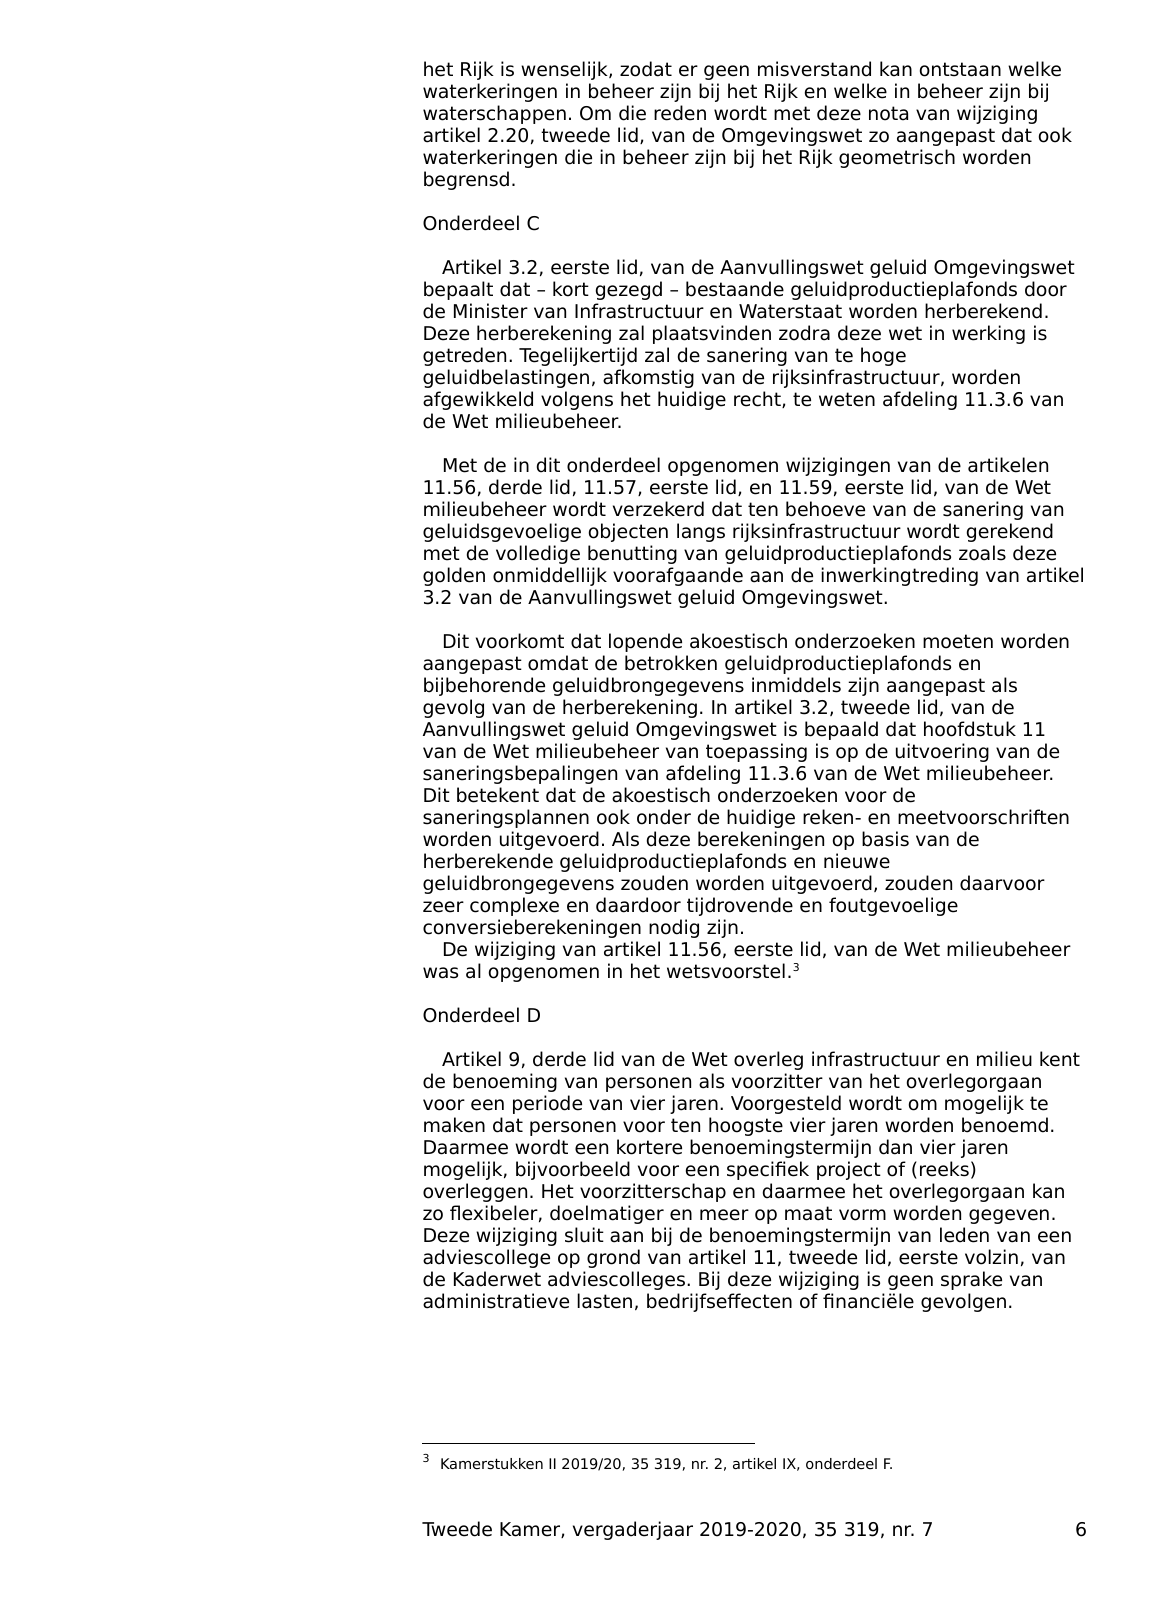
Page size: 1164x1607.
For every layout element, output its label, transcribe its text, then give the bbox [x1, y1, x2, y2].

subtitle Onderdeel C [422, 213, 1087, 235]
text Artikel 3.2, eerste lid, van de Aanvullingswet geluid Omgevingswet bepaalt dat – kort gezegd – bestaande geluidproductieplafonds door de Minister van Infrastructuur en Waterstaat worden herberekend. Deze herberekening zal plaatsvinden zodra deze wet in werking is getreden. Tegelijkertijd zal de sanering van te hoge geluidbelastingen, afkomstig van de rijksinfrastructuur, worden afgewikkeld volgens het huidige recht, te weten afdeling 11.3.6 van de Wet milieubeheer. [422, 257, 1087, 433]
text De wijziging van artikel 11.56, eerste lid, van de Wet milieubeheer was al opgenomen in het wetsvoorstel. [422, 939, 1087, 983]
text het Rijk is wenselijk, zodat er geen misverstand kan ontstaan welke waterkeringen in beheer zijn bij het Rijk en welke in beheer zijn bij waterschappen. Om die reden wordt met deze nota van wijziging artikel 2.20, tweede lid, van de Omgevingswet zo aangepast dat ook waterkeringen die in beheer zijn bij het Rijk geometrisch worden begrensd. [422, 59, 1087, 191]
text Met de in dit onderdeel opgenomen wijzigingen van de artikelen 11.56, derde lid, 11.57, eerste lid, en 11.59, eerste lid, van de Wet milieubeheer wordt verzekerd dat ten behoeve van de sanering van geluidsgevoelige objecten langs rijksinfrastructuur wordt gerekend met de volledige benutting van geluidproductieplafonds zoals deze golden onmiddellijk voorafgaande aan de inwerkingtreding van artikel 3.2 van de Aanvullingswet geluid Omgevingswet. [422, 455, 1087, 609]
subtitle Onderdeel D [422, 1005, 1087, 1027]
text Artikel 9, derde lid van de Wet overleg infrastructuur en milieu kent de benoeming van personen als voorzitter van het overlegorgaan voor een periode van vier jaren. Voorgesteld wordt om mogelijk te maken dat personen voor ten hoogste vier jaren worden benoemd. Daarmee wordt een kortere benoemingstermijn dan vier jaren mogelijk, bijvoorbeeld voor een specifiek project of (reeks) overleggen. Het voorzitterschap en daarmee het overlegorgaan kan zo flexibeler, doelmatiger en meer op maat vorm worden gegeven. Deze wijziging sluit aan bij de benoemingstermijn van leden van een adviescollege op grond van artikel 11, tweede lid, eerste volzin, van de Kaderwet adviescolleges. Bij deze wijziging is geen sprake van administratieve lasten, bedrijfseffecten of financiële gevolgen. [422, 1049, 1087, 1313]
text Dit voorkomt dat lopende akoestisch onderzoeken moeten worden aangepast omdat de betrokken geluidproductieplafonds en bijbehorende geluidbrongegevens inmiddels zijn aangepast als gevolg van de herberekening. In artikel 3.2, tweede lid, van de Aanvullingswet geluid Omgevingswet is bepaald dat hoofdstuk 11 van de Wet milieubeheer van toepassing is op de uitvoering van de saneringsbepalingen van afdeling 11.3.6 van de Wet milieubeheer. Dit betekent dat de akoestisch onderzoeken voor de saneringsplannen ook onder de huidige reken- en meetvoorschriften worden uitgevoerd. Als deze berekeningen op basis van de herberekende geluidproductieplafonds en nieuwe geluidbrongegevens zouden worden uitgevoerd, zouden daarvoor zeer complexe en daardoor tijdrovende en foutgevoelige conversieberekeningen nodig zijn. [422, 631, 1087, 939]
text Kamerstukken II 2019/20, 35 319, nr. 2, artikel IX, onderdeel F. [422, 1452, 1087, 1474]
